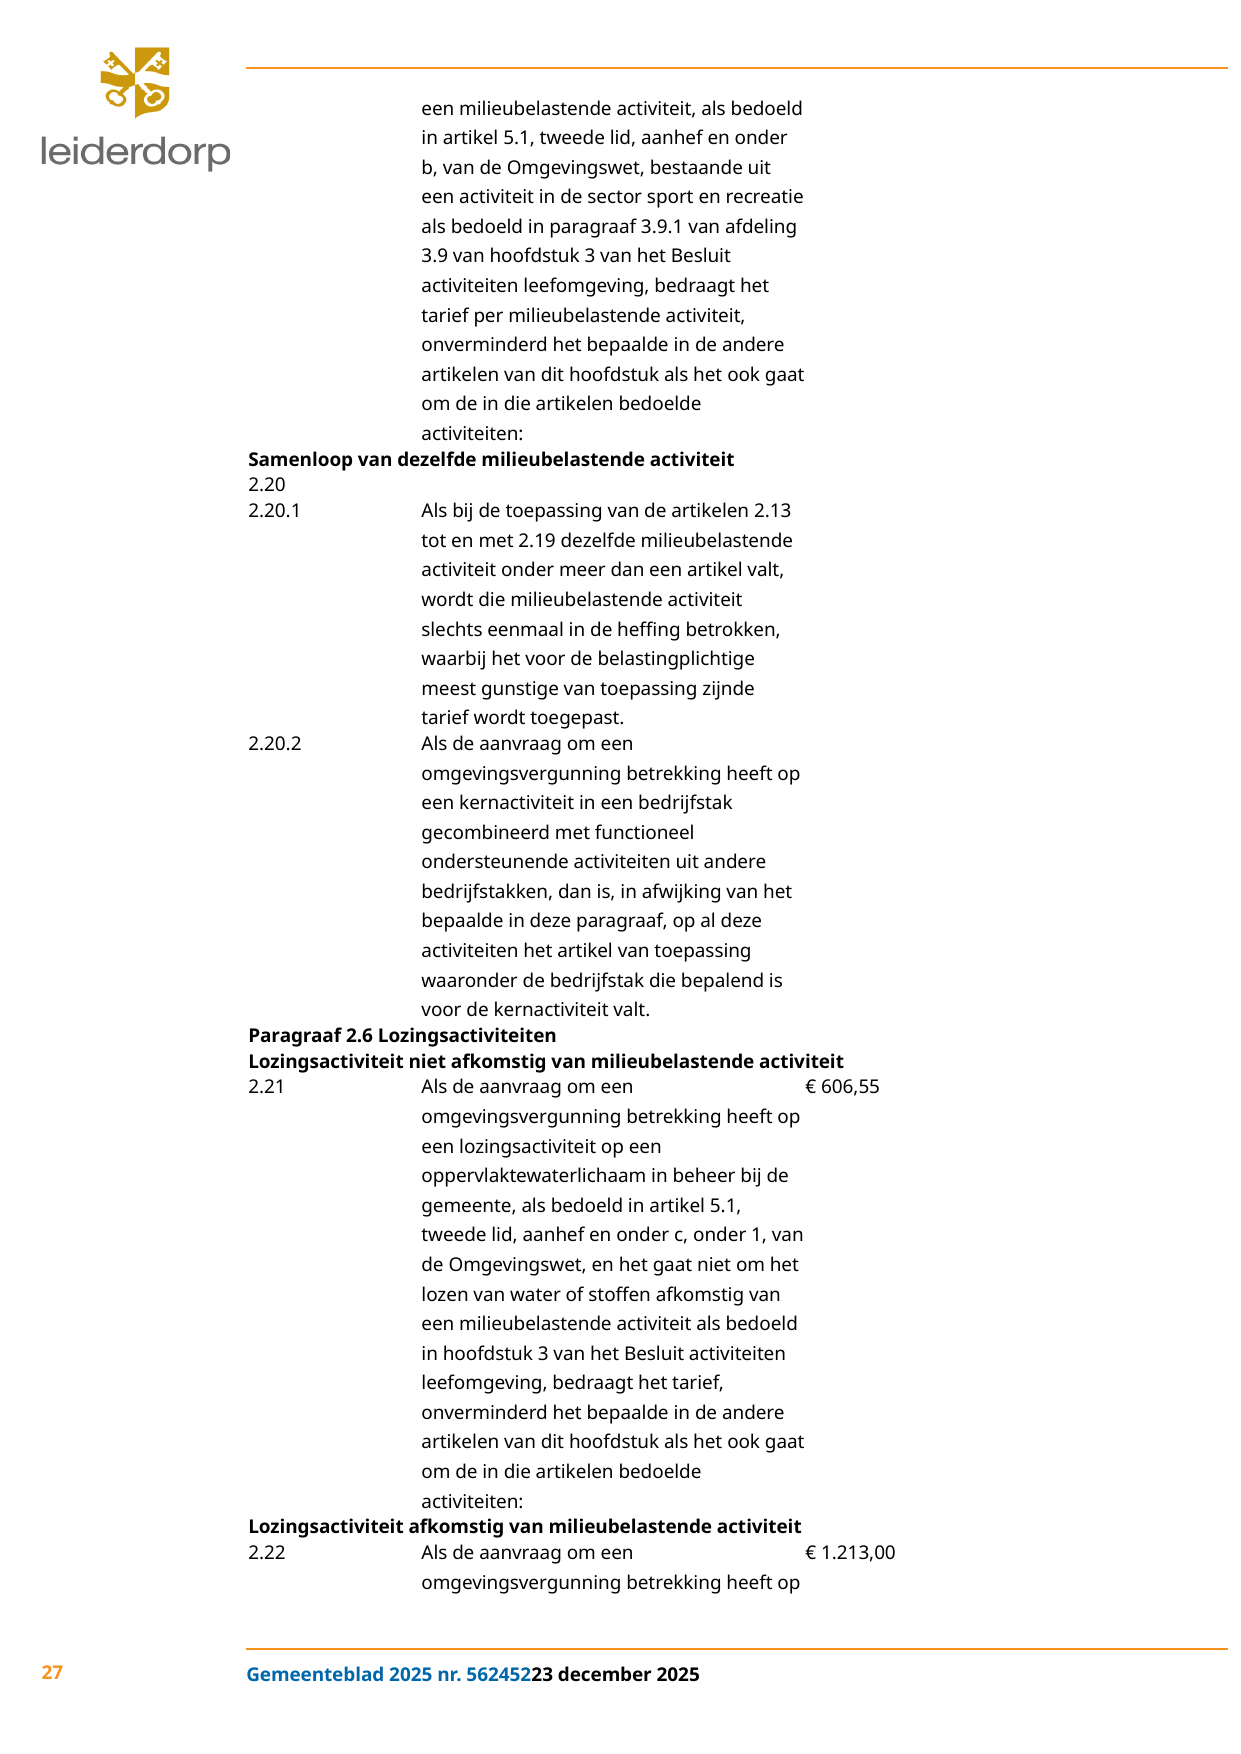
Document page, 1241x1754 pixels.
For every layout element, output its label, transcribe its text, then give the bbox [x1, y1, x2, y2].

table_cell een milieubelastende activiteit, als bedoeld in artikel 5.1, tweede lid, aanhef en onder b, van de Omgevingswet, bestaande uit een activiteit in de sector sport en recreatie als bedoeld in paragraaf 3.9.1 van afdeling 3.9 van hoofdstuk 3 van het Besluit activiteiten leefomgeving, bedraagt het tarief per milieubelastende activiteit, onverminderd het bepaalde in de andere artikelen van dit hoofdstuk als het ook gaat om de in die artikelen bedoelde activiteiten: [421, 95, 805, 446]
table_cell 2.22 [248, 1539, 421, 1594]
table_cell € 606,55 [805, 1074, 978, 1513]
table_cell Als de aanvraag om een omgevingsvergunning betrekking heeft op [421, 1539, 805, 1594]
table_cell [805, 95, 978, 446]
table_cell Lozingsactiviteit afkomstig van milieubelastende activiteit [248, 1514, 978, 1539]
table_cell Als de aanvraag om een omgevingsvergunning betrekking heeft op een kernactiviteit in een bedrijfstak gecombineerd met functioneel ondersteunende activiteiten uit andere bedrijfstakken, dan is, in afwijking van het bepaalde in deze paragraaf, op al deze activiteiten het artikel van toepassing waaronder de bedrijfstak die bepalend is voor de kernactiviteit valt. [421, 730, 805, 1022]
table_cell [421, 472, 805, 497]
table_cell Samenloop van dezelfde milieubelastende activiteit [248, 446, 978, 472]
table_cell [979, 498, 1152, 730]
table_cell 2.20.1 [248, 498, 421, 730]
table_cell [979, 730, 1152, 1022]
table_cell 2.20.2 [248, 730, 421, 1022]
table_cell [979, 95, 1152, 446]
picture [41, 47, 231, 172]
table_cell 2.21 [248, 1074, 421, 1513]
table_cell Als bij de toepassing van de artikelen 2.13 tot en met 2.19 dezelfde milieubelastende activiteit onder meer dan een artikel valt, wordt die milieubelastende activiteit slechts eenmaal in de heffing betrokken, waarbij het voor de belastingplichtige meest gunstige van toepassing zijnde tarief wordt toegepast. [421, 498, 805, 730]
table_cell [248, 95, 421, 446]
table_cell 2.20 [248, 472, 421, 497]
table_cell Als de aanvraag om een omgevingsvergunning betrekking heeft op een lozingsactiviteit op een oppervlaktewaterlichaam in beheer bij de gemeente, als bedoeld in artikel 5.1, tweede lid, aanhef en onder c, onder 1, van de Omgevingswet, en het gaat niet om het lozen van water of stoffen afkomstig van een milieubelastende activiteit als bedoeld in hoofdstuk 3 van het Besluit activiteiten leefomgeving, bedraagt het tarief, onverminderd het bepaalde in de andere artikelen van dit hoofdstuk als het ook gaat om de in die artikelen bedoelde activiteiten: [421, 1074, 805, 1513]
table_cell [979, 1539, 1152, 1594]
table_cell [805, 730, 978, 1022]
table_cell [805, 472, 978, 497]
table_cell [979, 472, 1152, 497]
table_cell € 1.213,00 [805, 1539, 978, 1594]
table_cell Paragraaf 2.6 Lozingsactiviteiten [248, 1022, 1152, 1048]
table_cell [805, 498, 978, 730]
table_cell Lozingsactiviteit niet afkomstig van milieubelastende activiteit [248, 1048, 978, 1074]
table_cell [979, 1074, 1152, 1513]
